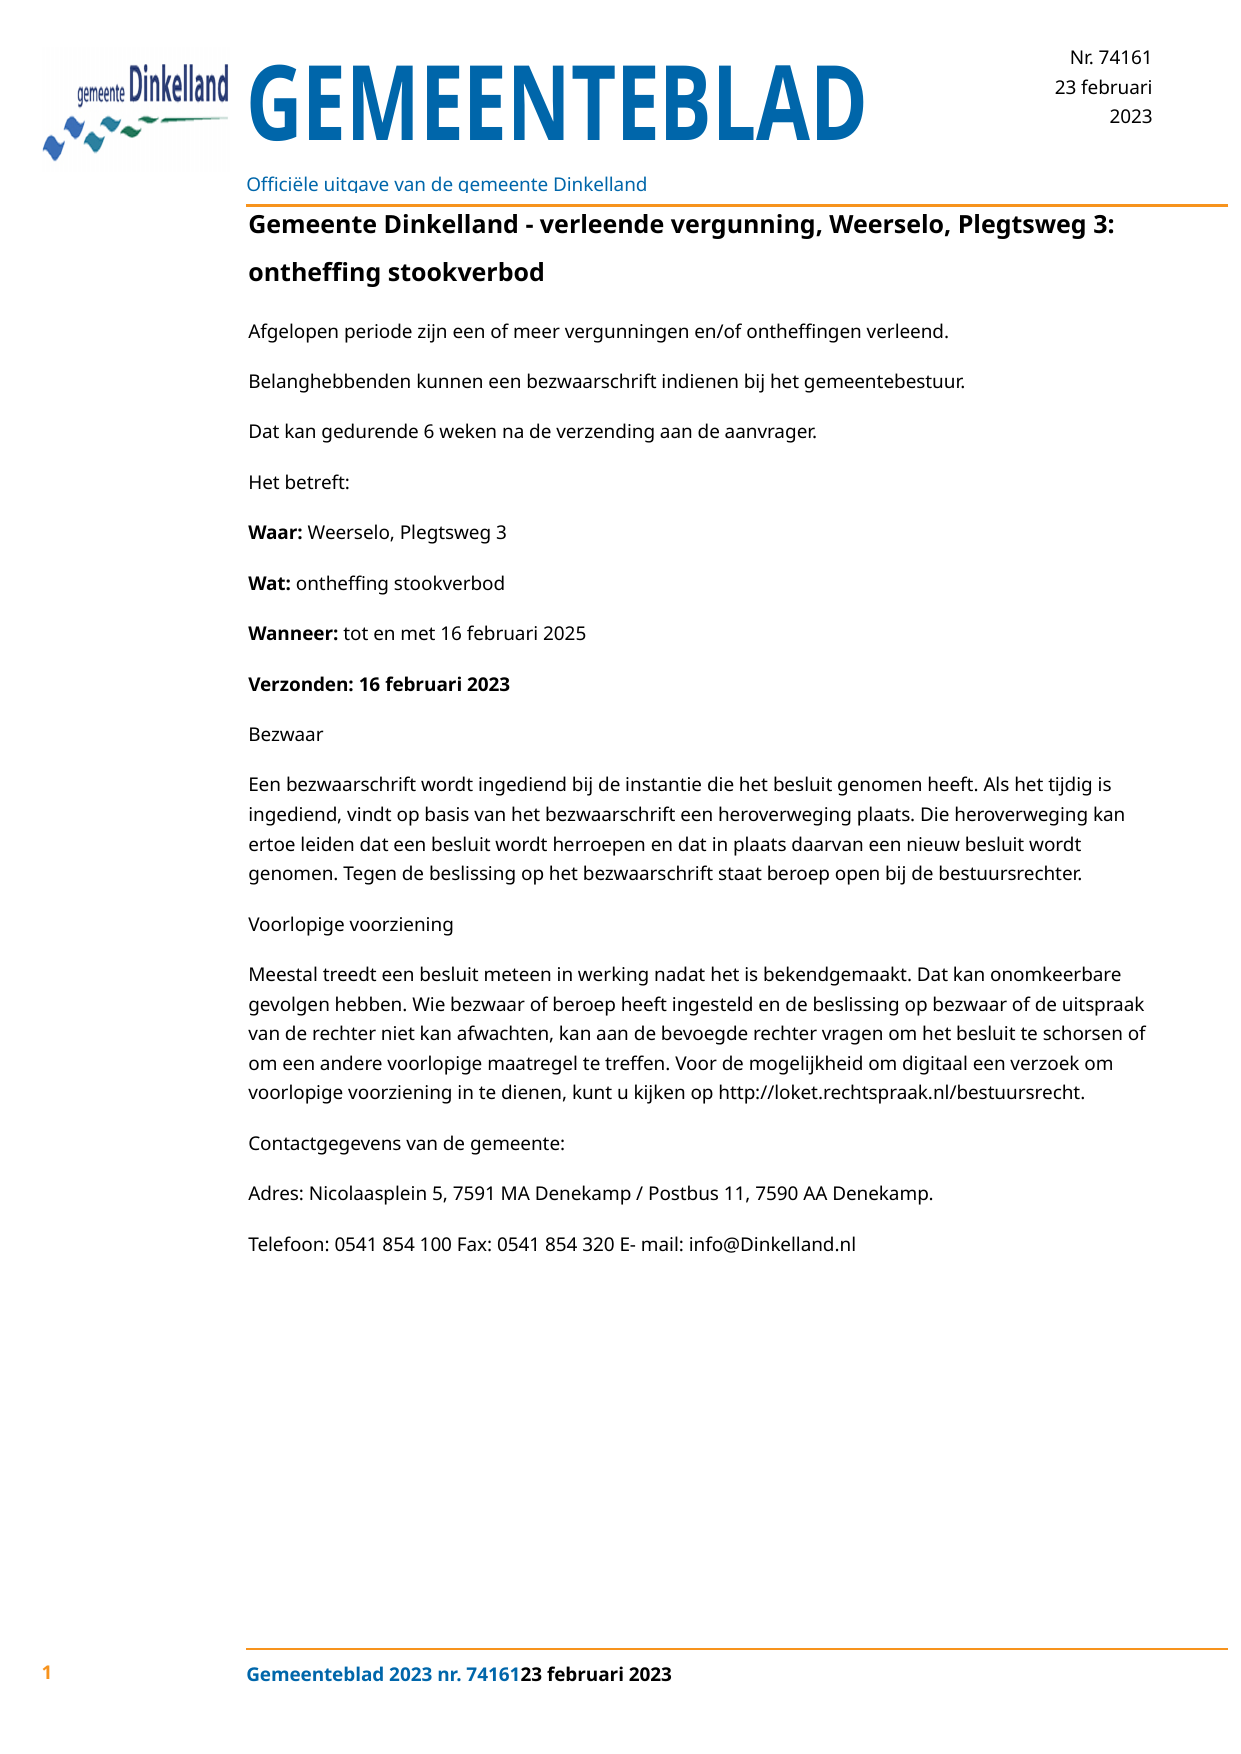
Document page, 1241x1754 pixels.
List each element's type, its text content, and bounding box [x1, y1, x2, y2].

text Verzonden: 16 februari 2023 [248, 671, 1152, 697]
text Waar: Weerselo, Plegtsweg 3 [248, 519, 1152, 545]
text Voorlopige voorziening [248, 911, 1152, 937]
text Bezwaar [248, 721, 1152, 747]
text Meestal treedt een besluit meteen in werking nadat het is bekendgemaakt. Dat kan onomkeerbare gevolgen hebben. Wie bezwaar of beroep heeft ingesteld en de beslissing op bezwaar of de uitspraak van de rechter niet kan afwachten, kan aan de bevoegde rechter vragen om het besluit te schorsen of om een andere voorlopige maatregel te treffen. Voor de mogelijkheid om digitaal een verzoek om voorlopige voorziening in te dienen, kunt u kijken op http://loket.rechtspraak.nl/bestuursrecht. [248, 961, 1152, 1105]
text Gemeente Dinkelland - verleende vergunning, Weerselo, Plegtsweg 3: ontheffing stookverbod [248, 207, 1152, 288]
text Adres: Nicolaasplein 5, 7591 MA Denekamp / Postbus 11, 7590 AA Denekamp. [248, 1180, 1152, 1206]
text Telefoon: 0541 854 100 Fax: 0541 854 320 E- mail: info@Dinkelland.nl [248, 1231, 1152, 1257]
text Wanneer: tot en met 16 februari 2025 [248, 620, 1152, 646]
text Een bezwaarschrift wordt ingediend bij de instantie die het besluit genomen heeft. Als het tijdig is ingediend, vindt op basis van het bezwaarschrift een heroverweging plaats. Die heroverweging kan ertoe leiden dat een besluit wordt herroepen en dat in plaats daarvan een nieuw besluit wordt genomen. Tegen de beslissing op het bezwaarschrift staat beroep open bij de bestuursrechter. [248, 772, 1152, 886]
text Belanghebbenden kunnen een bezwaarschrift indienen bij het gemeentebestuur. [248, 368, 1152, 394]
text Afgelopen periode zijn een of meer vergunningen en/of ontheffingen verleend. [248, 318, 1152, 344]
text Wat: ontheffing stookverbod [248, 570, 1152, 596]
text Dat kan gedurende 6 weken na de verzending aan de aanvrager. [248, 419, 1152, 444]
text Het betreft: [248, 469, 1152, 495]
picture [41, 47, 231, 172]
text Contactgegevens van de gemeente: [248, 1130, 1152, 1156]
